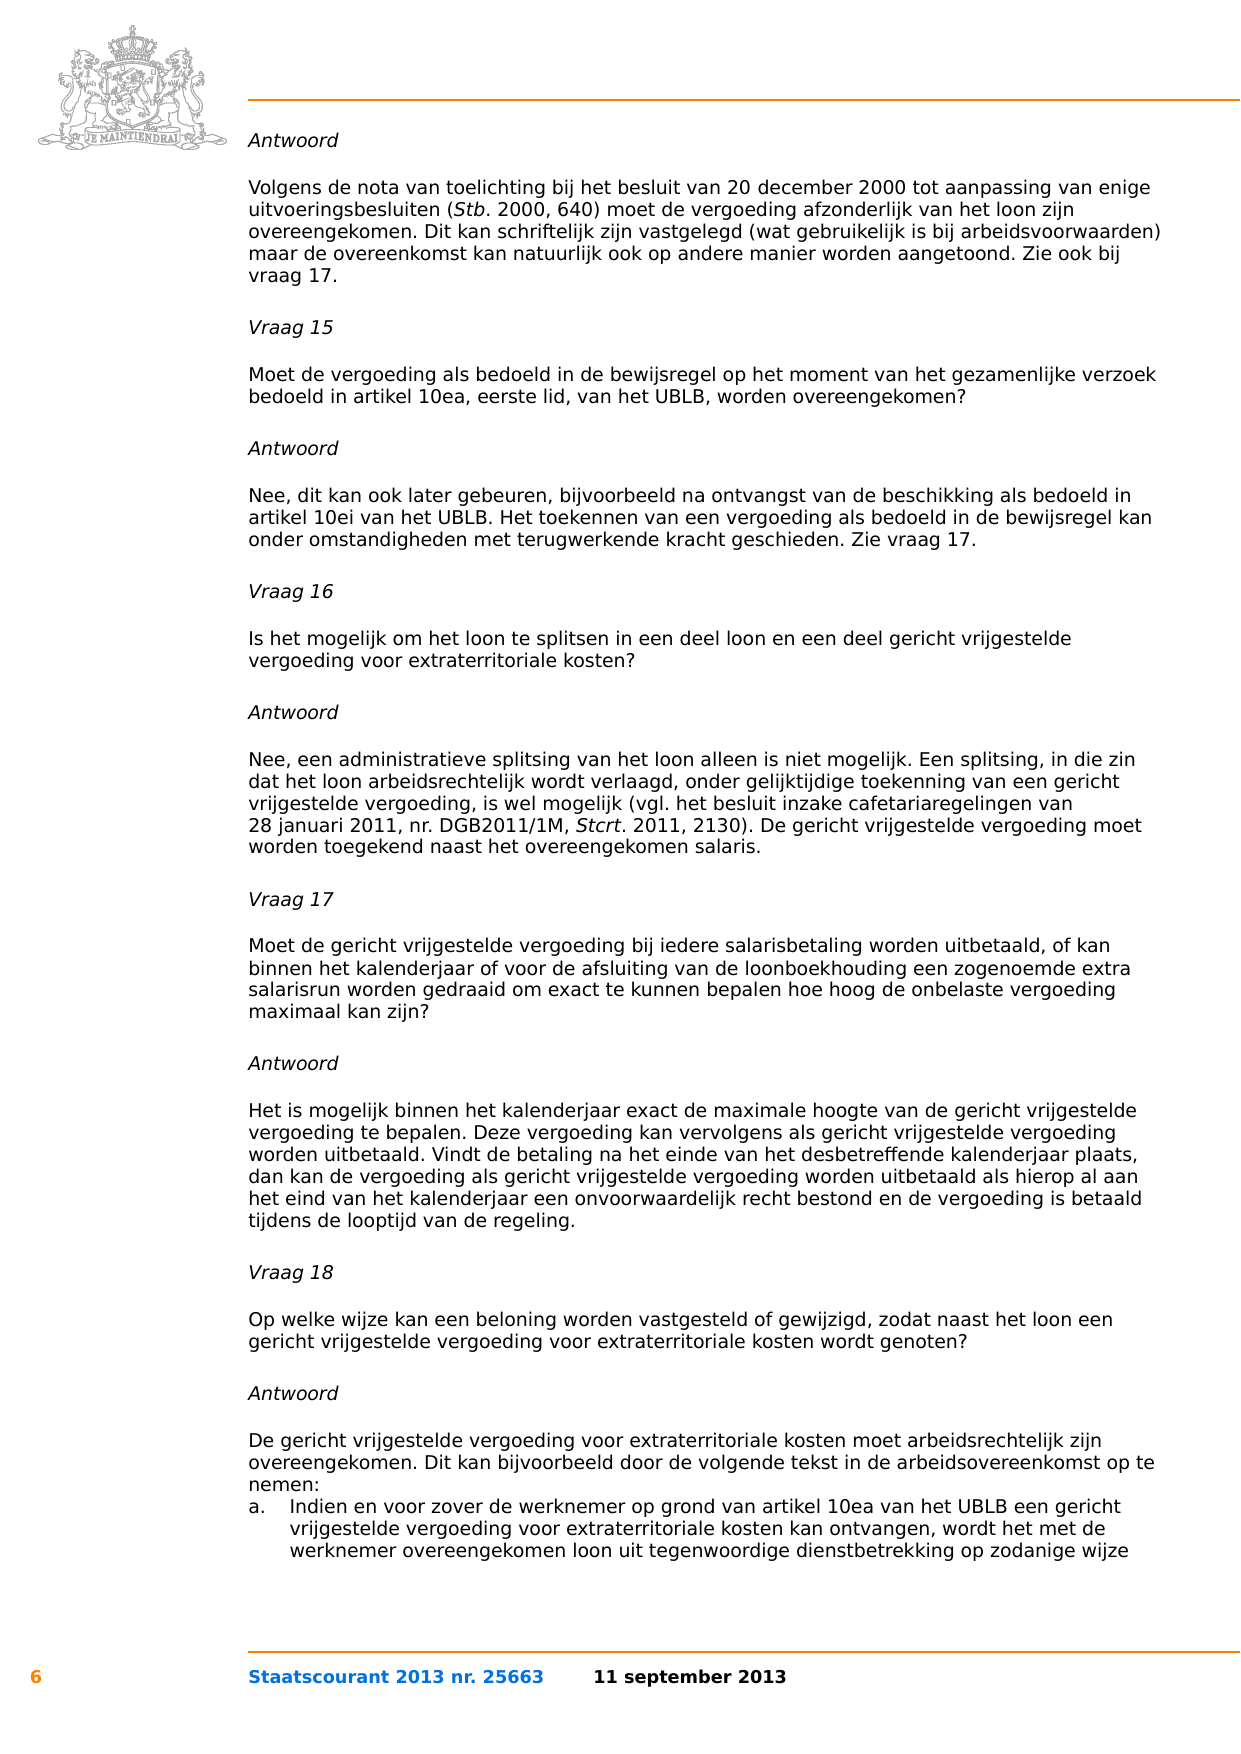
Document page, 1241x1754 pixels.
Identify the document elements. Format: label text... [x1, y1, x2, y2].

text Moet de vergoeding als bedoeld in de bewijsregel op het moment van het gezamenlijke verzoek bedoeld in artikel 10ea, eerste lid, van het UBLB, worden overeengekomen? [248, 364, 1163, 408]
text Is het mogelijk om het loon te splitsen in een deel loon en een deel gericht vrijgestelde vergoeding voor extraterritoriale kosten? [248, 628, 1163, 672]
text Nee, dit kan ook later gebeuren, bijvoorbeeld na ontvangst van de beschikking als bedoeld in artikel 10ei van het UBLB. Het toekennen van een vergoeding als bedoeld in de bewijsregel kan onder omstandigheden met terugwerkende kracht geschieden. Zie vraag 17. [248, 485, 1163, 551]
text a. Indien en voor zover de werknemer op grond van artikel 10ea van het UBLB een gericht vrijgestelde vergoeding voor extraterritoriale kosten kan ontvangen, wordt het met de werknemer overeengekomen loon uit tegenwoordige dienstbetrekking op zodanige wijze [248, 1496, 1163, 1562]
subtitle Vraag 17 [248, 888, 1163, 910]
subtitle Antwoord [248, 438, 1163, 460]
text Op welke wijze kan een beloning worden vastgesteld of gewijzigd, zodat naast het loon een gericht vrijgestelde vergoeding voor extraterritoriale kosten wordt genoten? [248, 1309, 1163, 1353]
text Het is mogelijk binnen het kalenderjaar exact de maximale hoogte van de gericht vrijgestelde vergoeding te bepalen. Deze vergoeding kan vervolgens als gericht vrijgestelde vergoeding worden uitbetaald. Vindt de betaling na het einde van het desbetreffende kalenderjaar plaats, dan kan de vergoeding als gericht vrijgestelde vergoeding worden uitbetaald als hierop al aan het eind van het kalenderjaar een onvoorwaardelijk recht bestond en de vergoeding is betaald tijdens de looptijd van de regeling. [248, 1100, 1163, 1232]
subtitle Vraag 16 [248, 581, 1163, 603]
picture [38, 25, 227, 150]
text Moet de gericht vrijgestelde vergoeding bij iedere salarisbetaling worden uitbetaald, of kan binnen het kalenderjaar of voor de afsluiting van de loonboekhouding een zogenoemde extra salarisrun worden gedraaid om exact te kunnen bepalen hoe hoog de onbelaste vergoeding maximaal kan zijn? [248, 935, 1163, 1023]
text De gericht vrijgestelde vergoeding voor extraterritoriale kosten moet arbeidsrechtelijk zijn overeengekomen. Dit kan bijvoorbeeld door de volgende tekst in de arbeidsovereenkomst op te nemen: [248, 1430, 1163, 1496]
subtitle Antwoord [248, 130, 1163, 152]
subtitle Vraag 18 [248, 1262, 1163, 1284]
text Nee, een administratieve splitsing van het loon alleen is niet mogelijk. Een splitsing, in die zin dat het loon arbeidsrechtelijk wordt verlaagd, onder gelijktijdige toekenning van een gericht vrijgestelde vergoeding, is wel mogelijk (vgl. het besluit inzake cafetariaregelingen van 28 januari 2011, nr. DGB2011/1M, Stcrt. 2011, 2130). De gericht vrijgestelde vergoeding moet worden toegekend naast het overeengekomen salaris. [248, 748, 1163, 858]
subtitle Antwoord [248, 702, 1163, 723]
text Volgens de nota van toelichting bij het besluit van 20 december 2000 tot aanpassing van enige uitvoeringsbesluiten (Stb. 2000, 640) moet de vergoeding afzonderlijk van het loon zijn overeengekomen. Dit kan schriftelijk zijn vastgelegd (wat gebruikelijk is bij arbeidsvoorwaarden) maar de overeenkomst kan natuurlijk ook op andere manier worden aangetoond. Zie ook bij vraag 17. [248, 177, 1163, 287]
subtitle Antwoord [248, 1053, 1163, 1075]
subtitle Antwoord [248, 1383, 1163, 1405]
subtitle Vraag 15 [248, 317, 1163, 339]
